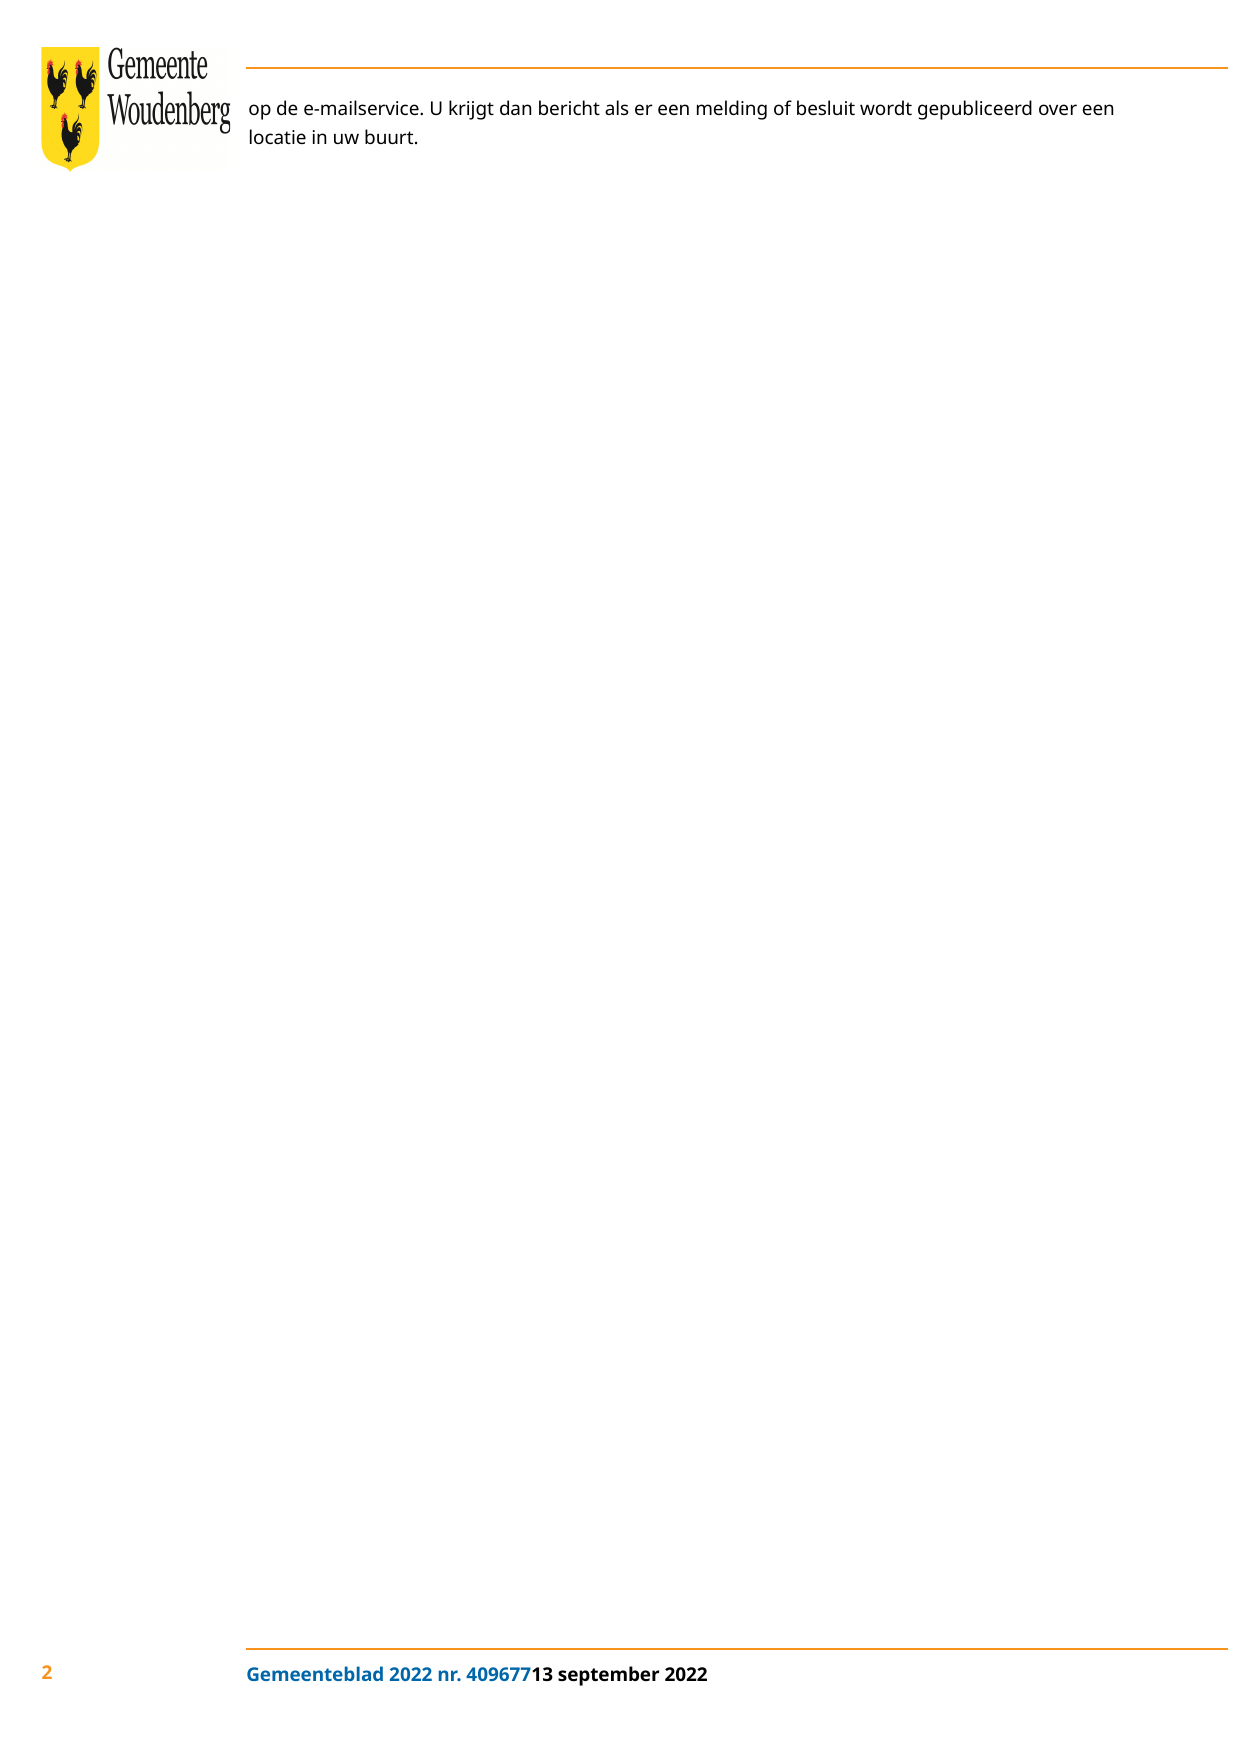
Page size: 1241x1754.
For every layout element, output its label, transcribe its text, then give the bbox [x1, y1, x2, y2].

picture [41, 47, 231, 172]
text op de e-mailservice. U krijgt dan bericht als er een melding of besluit wordt gepubliceerd over een locatie in uw buurt. [248, 95, 1152, 150]
